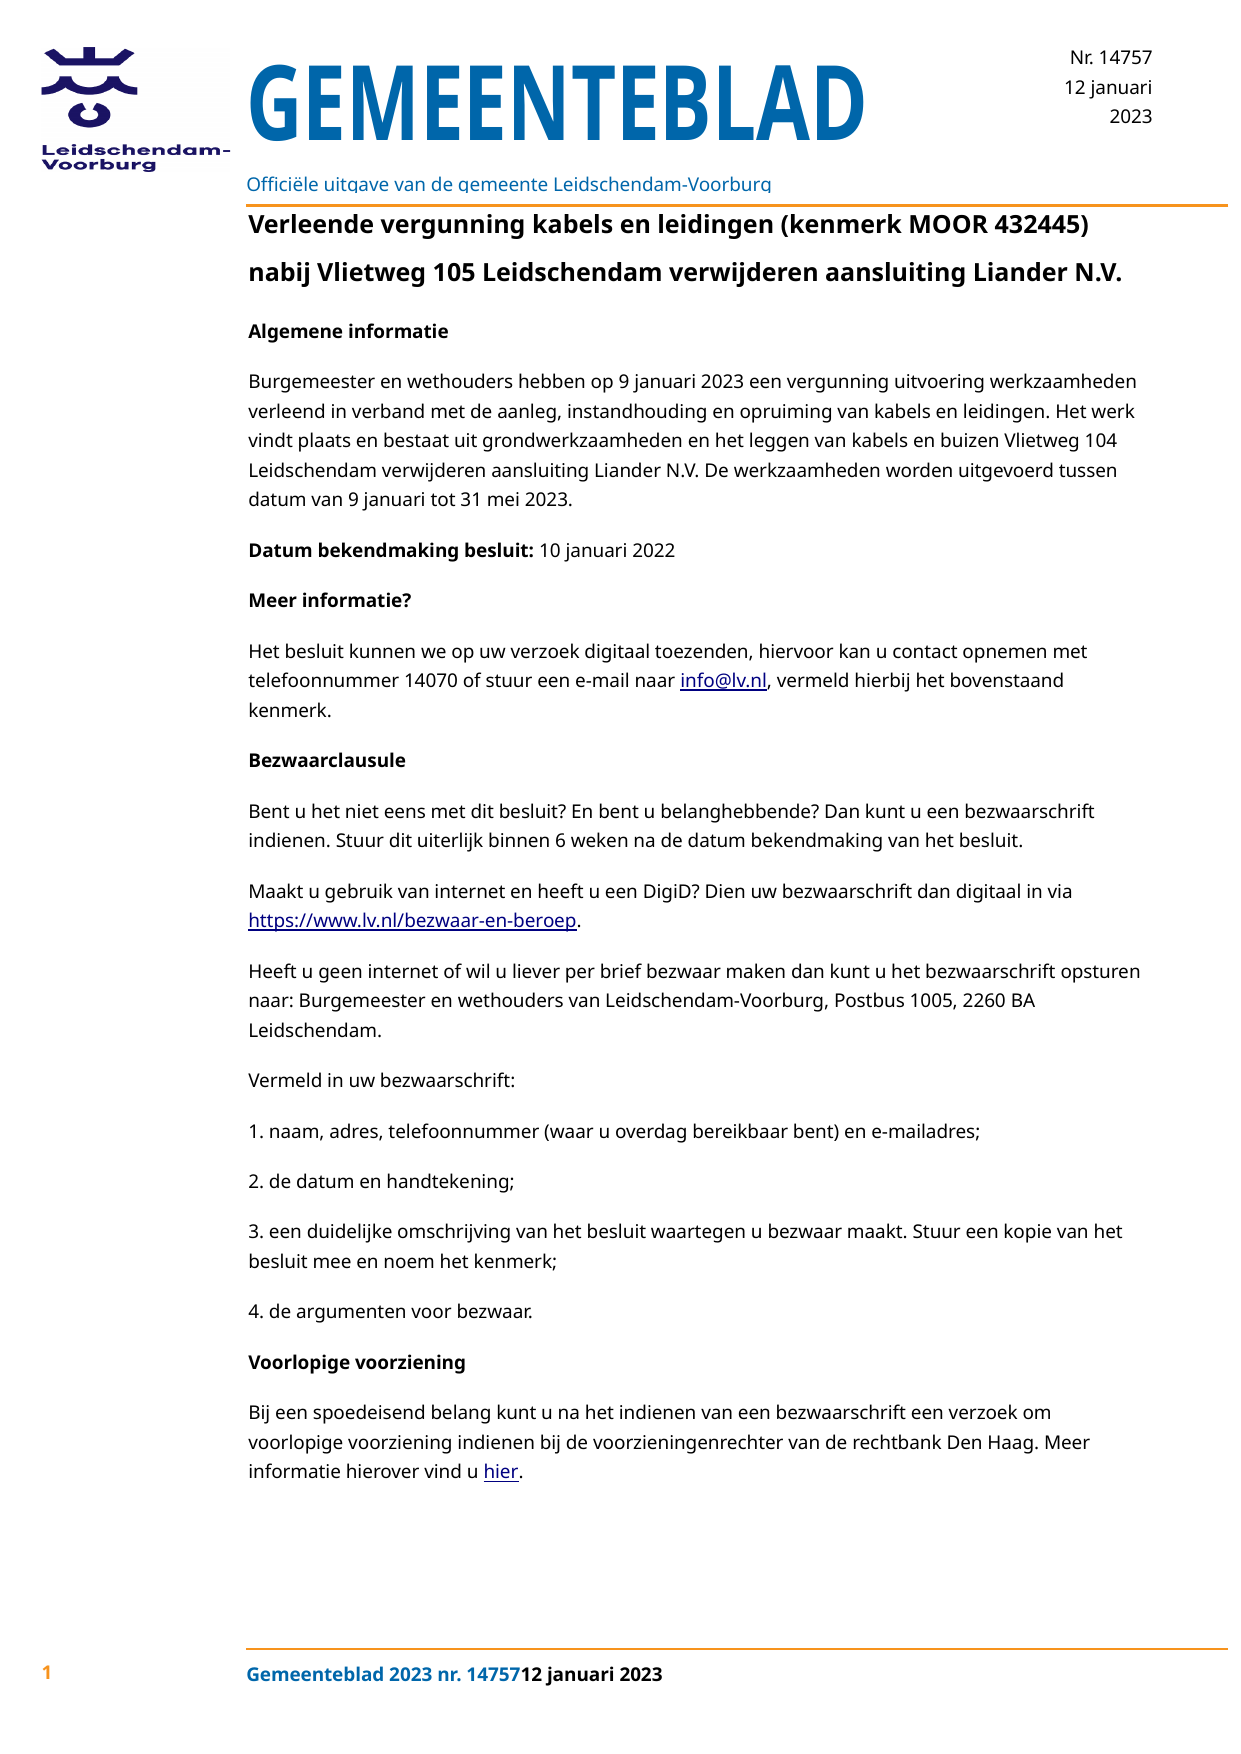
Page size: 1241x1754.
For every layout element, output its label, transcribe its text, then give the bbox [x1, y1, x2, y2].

text Het besluit kunnen we op uw verzoek digitaal toezenden, hiervoor kan u contact opnemen met telefoonnummer 14070 of stuur een e-mail naar info@lv.nl, vermeld hierbij het bovenstaand kenmerk. [248, 638, 1152, 723]
text Vermeld in uw bezwaarschrift: [248, 1067, 1152, 1093]
text Maakt u gebruik van internet en heeft u een DigiD? Dien uw bezwaarschrift dan digitaal in via https://www.lv.nl/bezwaar-en-beroep. [248, 878, 1152, 933]
text Burgemeester en wethouders hebben op 9 januari 2023 een vergunning uitvoering werkzaamheden verleend in verband met de aanleg, instandhouding en opruiming van kabels en leidingen. Het werk vindt plaats en bestaat uit grondwerkzaamheden en het leggen van kabels en buizen Vlietweg 104 Leidschendam verwijderen aansluiting Liander N.V. De werkzaamheden worden uitgevoerd tussen datum van 9 januari tot 31 mei 2023. [248, 368, 1152, 512]
text 2. de datum en handtekening; [248, 1168, 1152, 1194]
text Bent u het niet eens met dit besluit? En bent u belanghebbende? Dan kunt u een bezwaarschrift indienen. Stuur dit uiterlijk binnen 6 weken na de datum bekendmaking van het besluit. [248, 798, 1152, 853]
text Bij een spoedeisend belang kunt u na het indienen van een bezwaarschrift een verzoek om voorlopige voorziening indienen bij de voorzieningenrechter van de rechtbank Den Haag. Meer informatie hierover vind u hier. [248, 1399, 1152, 1484]
text Meer informatie? [248, 587, 1152, 613]
text 4. de argumenten voor bezwaar. [248, 1299, 1152, 1324]
text Bezwaarclausule [248, 747, 1152, 773]
text Verleende vergunning kabels en leidingen (kenmerk MOOR 432445) nabij Vlietweg 105 Leidschendam verwijderen aansluiting Liander N.V. [248, 207, 1152, 288]
picture [41, 47, 231, 172]
text 1. naam, adres, telefoonnummer (waar u overdag bereikbaar bent) en e-mailadres; [248, 1118, 1152, 1144]
text Voorlopige voorziening [248, 1349, 1152, 1375]
text Algemene informatie [248, 318, 1152, 344]
text 3. een duidelijke omschrijving van het besluit waartegen u bezwaar maakt. Stuur een kopie van het besluit mee en noem het kenmerk; [248, 1219, 1152, 1274]
text Heeft u geen internet of wil u liever per brief bezwaar maken dan kunt u het bezwaarschrift opsturen naar: Burgemeester en wethouders van Leidschendam-Voorburg, Postbus 1005, 2260 BA Leidschendam. [248, 958, 1152, 1043]
text Datum bekendmaking besluit: 10 januari 2022 [248, 537, 1152, 563]
